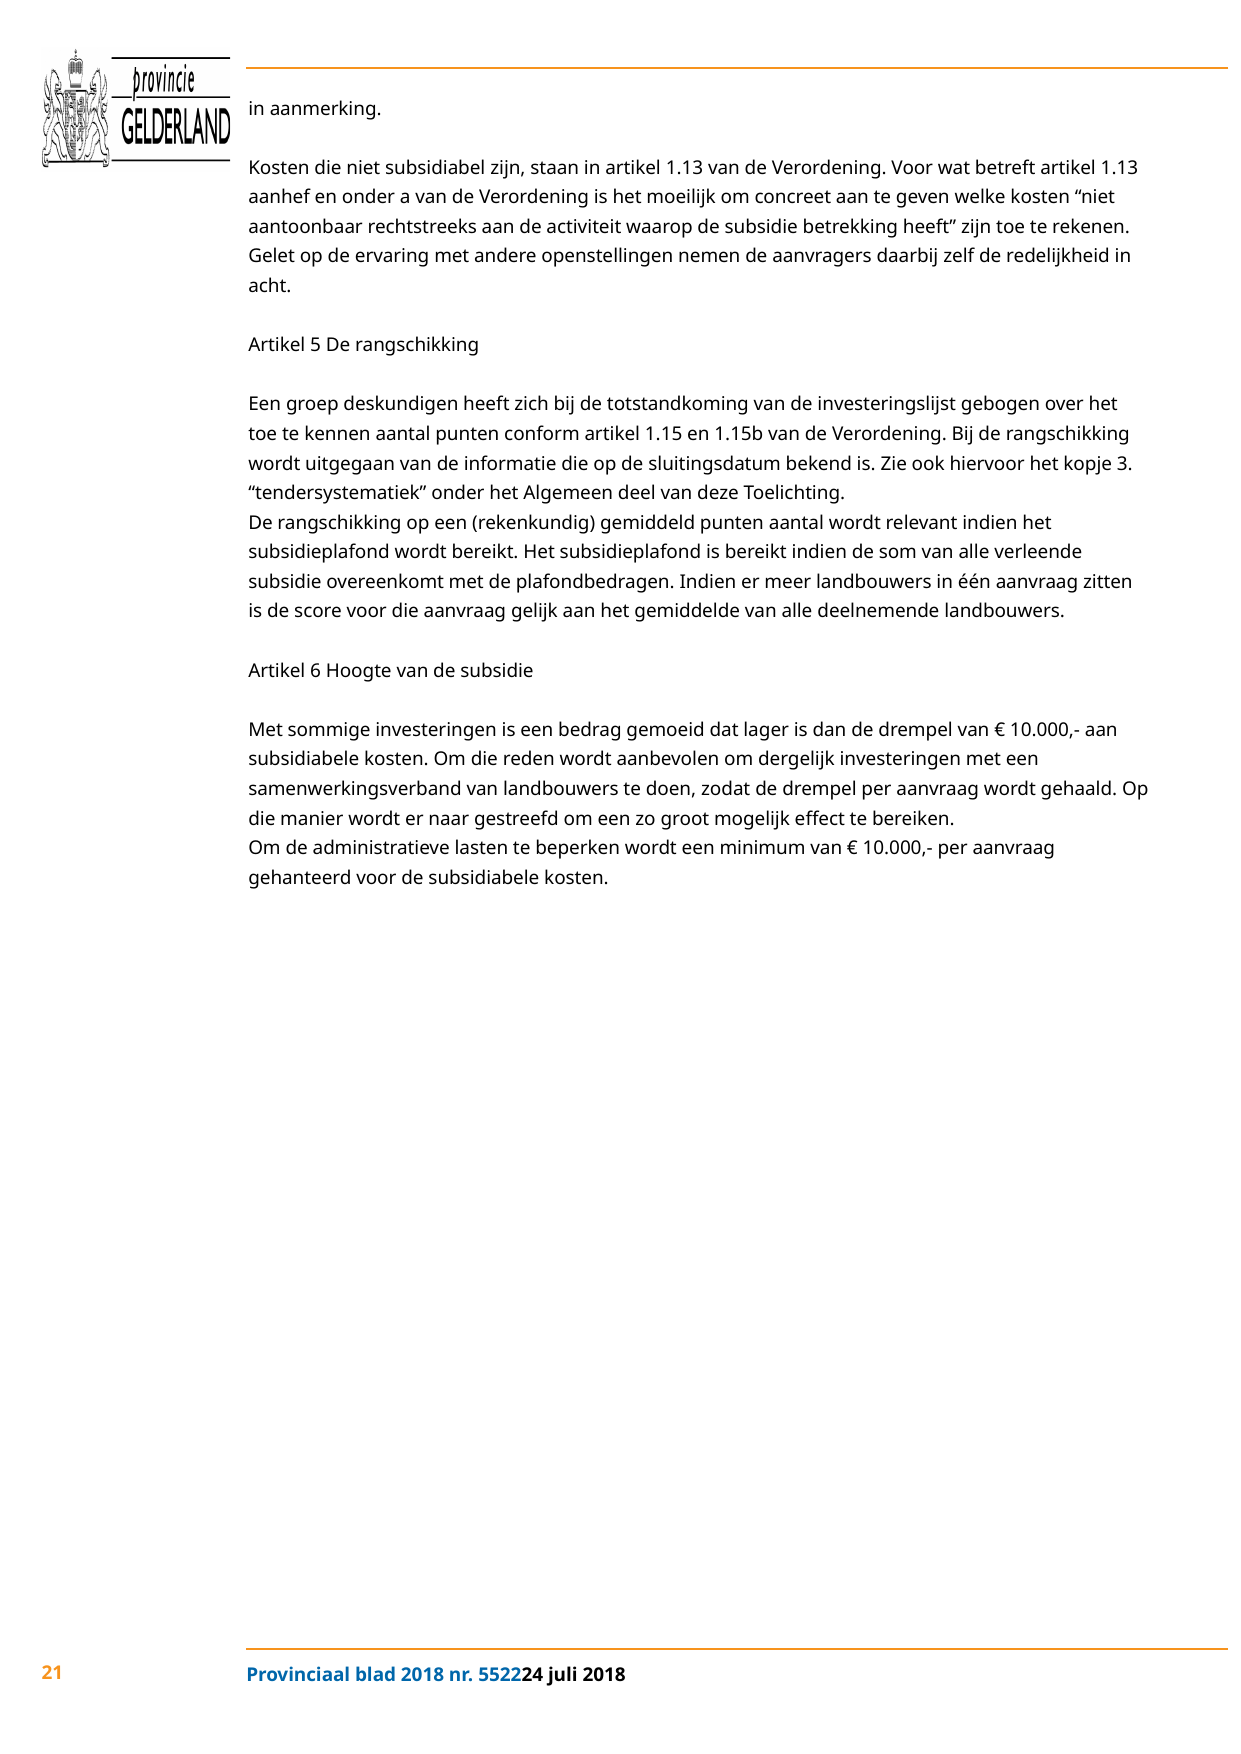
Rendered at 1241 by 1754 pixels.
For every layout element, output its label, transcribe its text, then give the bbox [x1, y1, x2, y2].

text Artikel 6 Hoogte van de subsidie [248, 657, 1152, 683]
text Kosten die niet subsidiabel zijn, staan in artikel 1.13 van de Verordening. Voor wat betreft artikel 1.13 aanhef en onder a van de Verordening is het moeilijk om concreet aan te geven welke kosten “niet aantoonbaar rechtstreeks aan de activiteit waarop de subsidie betrekking heeft” zijn toe te rekenen. Gelet op de ervaring met andere openstellingen nemen de aanvragers daarbij zelf de redelijkheid in acht. [248, 154, 1152, 298]
text Met sommige investeringen is een bedrag gemoeid dat lager is dan de drempel van € 10.000,- aan subsidiabele kosten. Om die reden wordt aanbevolen om dergelijk investeringen met een samenwerkingsverband van landbouwers te doen, zodat de drempel per aanvraag wordt gehaald. Op die manier wordt er naar gestreefd om een zo groot mogelijk effect te bereiken. [248, 716, 1152, 831]
text Artikel 5 De rangschikking [248, 331, 1152, 357]
picture [41, 47, 231, 172]
text Om de administratieve lasten te beperken wordt een minimum van € 10.000,- per aanvraag gehanteerd voor de subsidiabele kosten. [248, 834, 1152, 890]
text De rangschikking op een (rekenkundig) gemiddeld punten aantal wordt relevant indien het subsidieplafond wordt bereikt. Het subsidieplafond is bereikt indien de som van alle verleende subsidie overeenkomt met de plafondbedragen. Indien er meer landbouwers in één aanvraag zitten is de score voor die aanvraag gelijk aan het gemiddelde van alle deelnemende landbouwers. [248, 509, 1152, 623]
text in aanmerking. [248, 95, 1152, 121]
text Een groep deskundigen heeft zich bij de totstandkoming van de investeringslijst gebogen over het toe te kennen aantal punten conform artikel 1.15 en 1.15b van de Verordening. Bij de rangschikking wordt uitgegaan van de informatie die op de sluitingsdatum bekend is. Zie ook hiervoor het kopje 3. “tendersystematiek” onder het Algemeen deel van deze Toelichting. [248, 391, 1152, 505]
